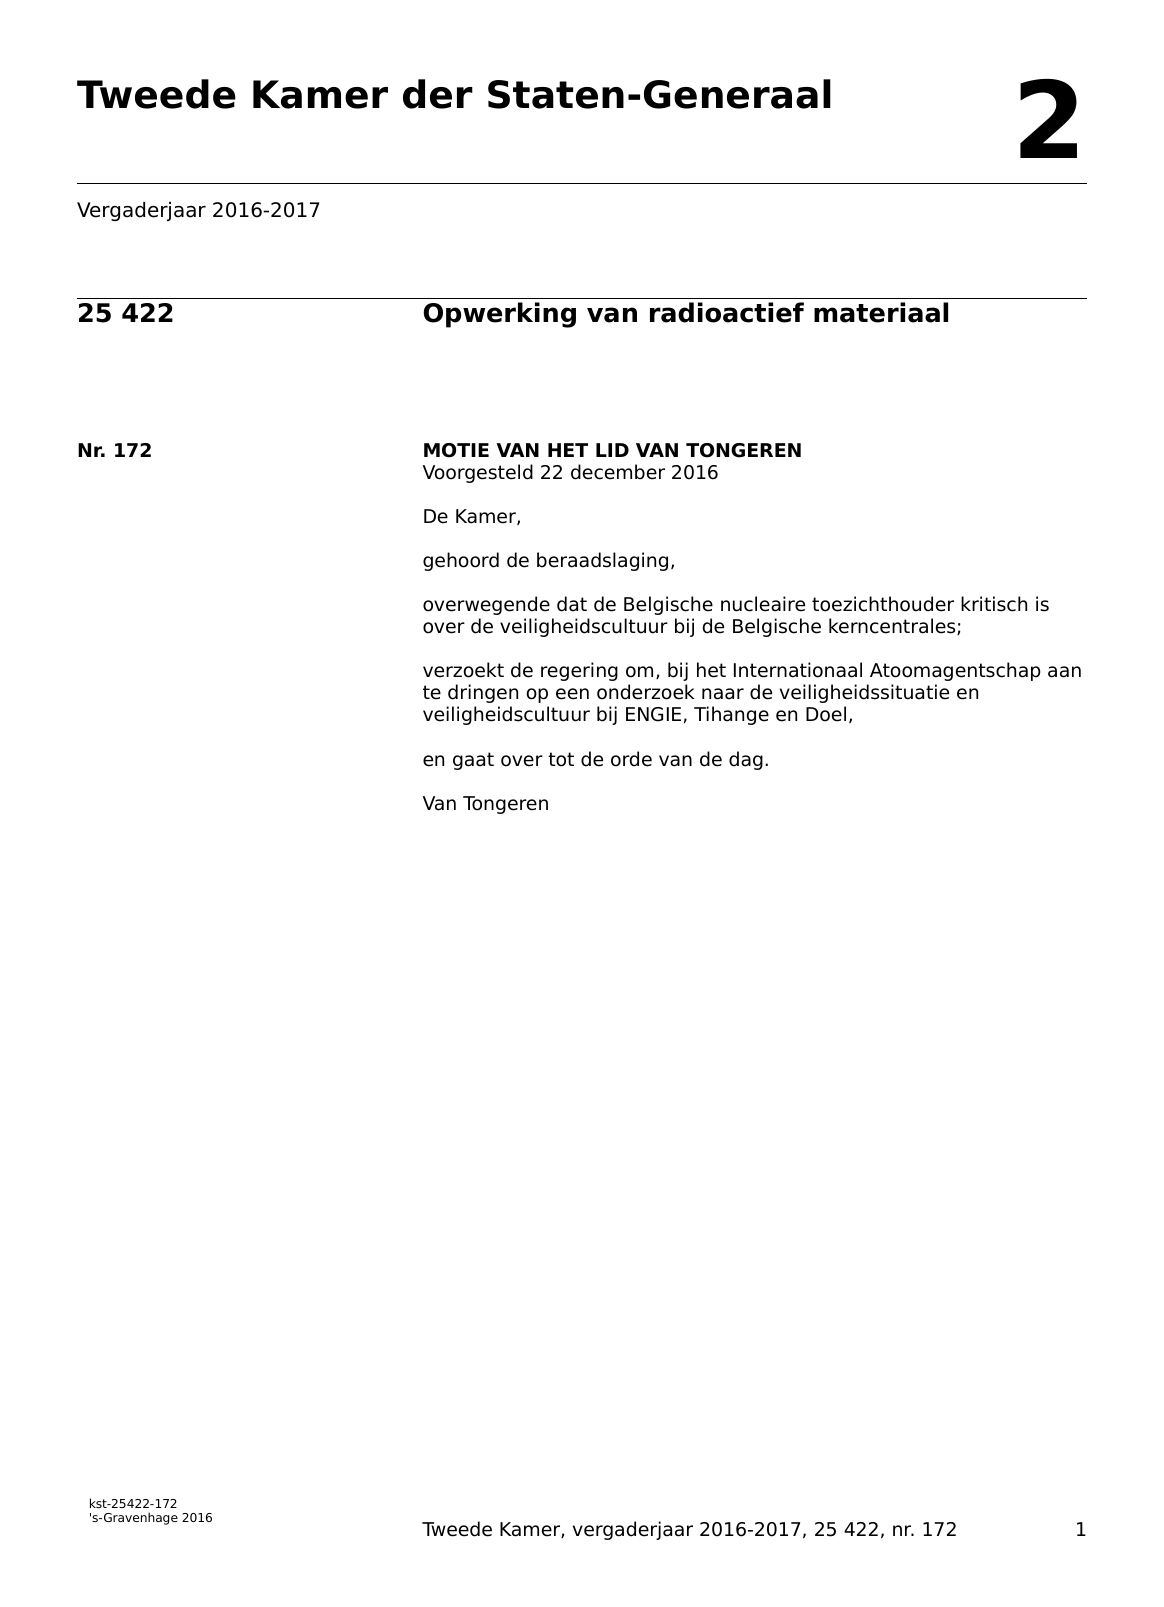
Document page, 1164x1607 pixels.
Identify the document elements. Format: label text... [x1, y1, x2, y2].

text Van Tongeren [422, 793, 1087, 814]
text kst-25422-172 [88, 1497, 323, 1511]
subtitle 25 422 Opwerking van radioactief materiaal [77, 299, 1087, 329]
table_cell Vergaderjaar 2016-2017 [77, 184, 1087, 298]
text 's-Gravenhage 2016 [88, 1511, 323, 1525]
subtitle Nr. 172 MOTIE VAN HET LID VAN TONGEREN [77, 440, 1087, 462]
text De Kamer, [422, 506, 1087, 528]
text overwegende dat de Belgische nucleaire toezichthouder kritisch is over de veiligheidscultuur bij de Belgische kerncentrales; [422, 594, 1087, 638]
text en gaat over tot de orde van de dag. [422, 748, 1087, 770]
table_header Tweede Kamer der Staten-Generaal [77, 59, 886, 183]
text Voorgesteld 22 december 2016 [422, 462, 1087, 484]
text verzoekt de regering om, bij het Internationaal Atoomagentschap aan te dringen op een onderzoek naar de veiligheidssituatie en veiligheidscultuur bij ENGIE, Tihange en Doel, [422, 660, 1087, 726]
text gehoord de beraadslaging, [422, 550, 1087, 572]
table_header 2 [886, 59, 1087, 183]
